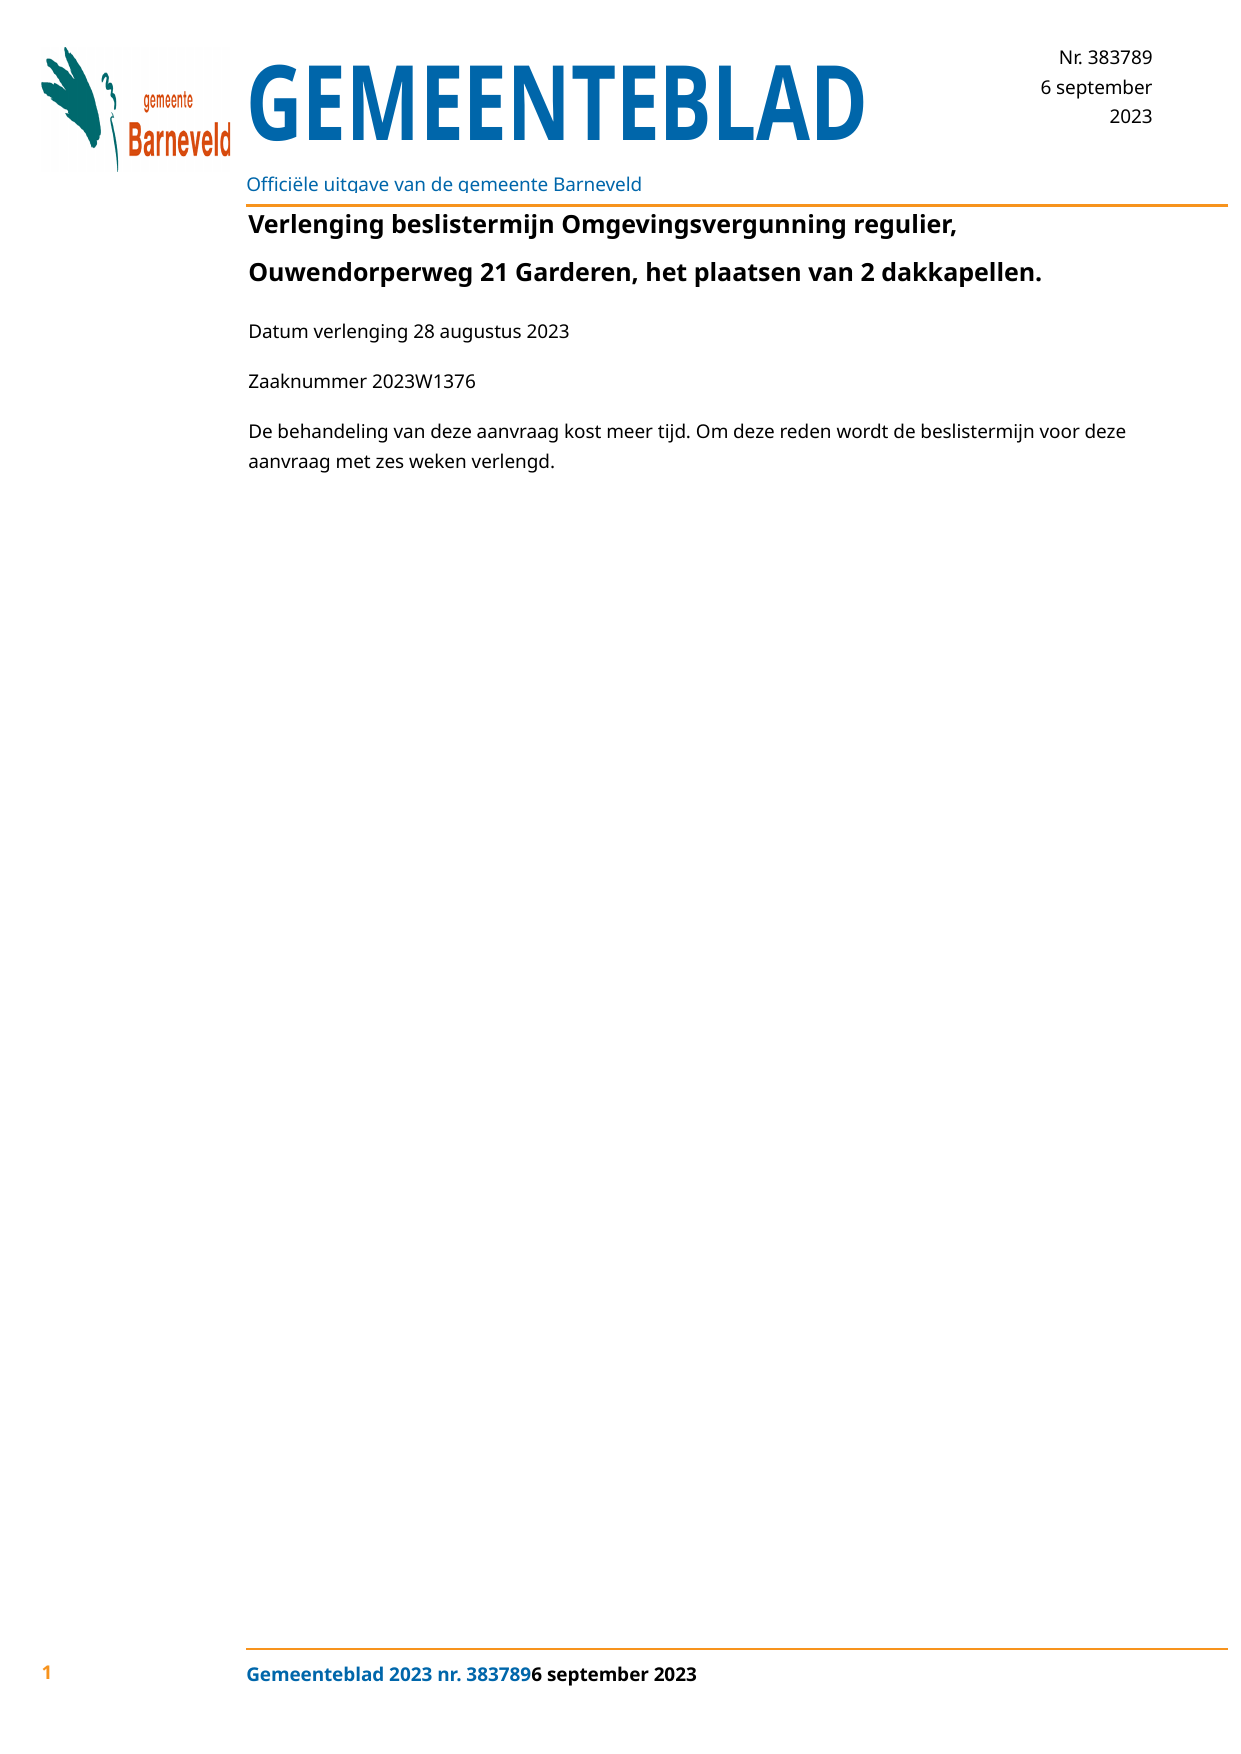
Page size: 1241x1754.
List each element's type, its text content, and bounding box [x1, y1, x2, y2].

text Verlenging beslistermijn Omgevingsvergunning regulier, Ouwendorperweg 21 Garderen, het plaatsen van 2 dakkapellen. [248, 207, 1152, 288]
picture [41, 47, 231, 172]
text Datum verlenging 28 augustus 2023 [248, 318, 1152, 344]
text De behandeling van deze aanvraag kost meer tijd. Om deze reden wordt de beslistermijn voor deze aanvraag met zes weken verlengd. [248, 419, 1152, 474]
text Zaaknummer 2023W1376 [248, 368, 1152, 394]
